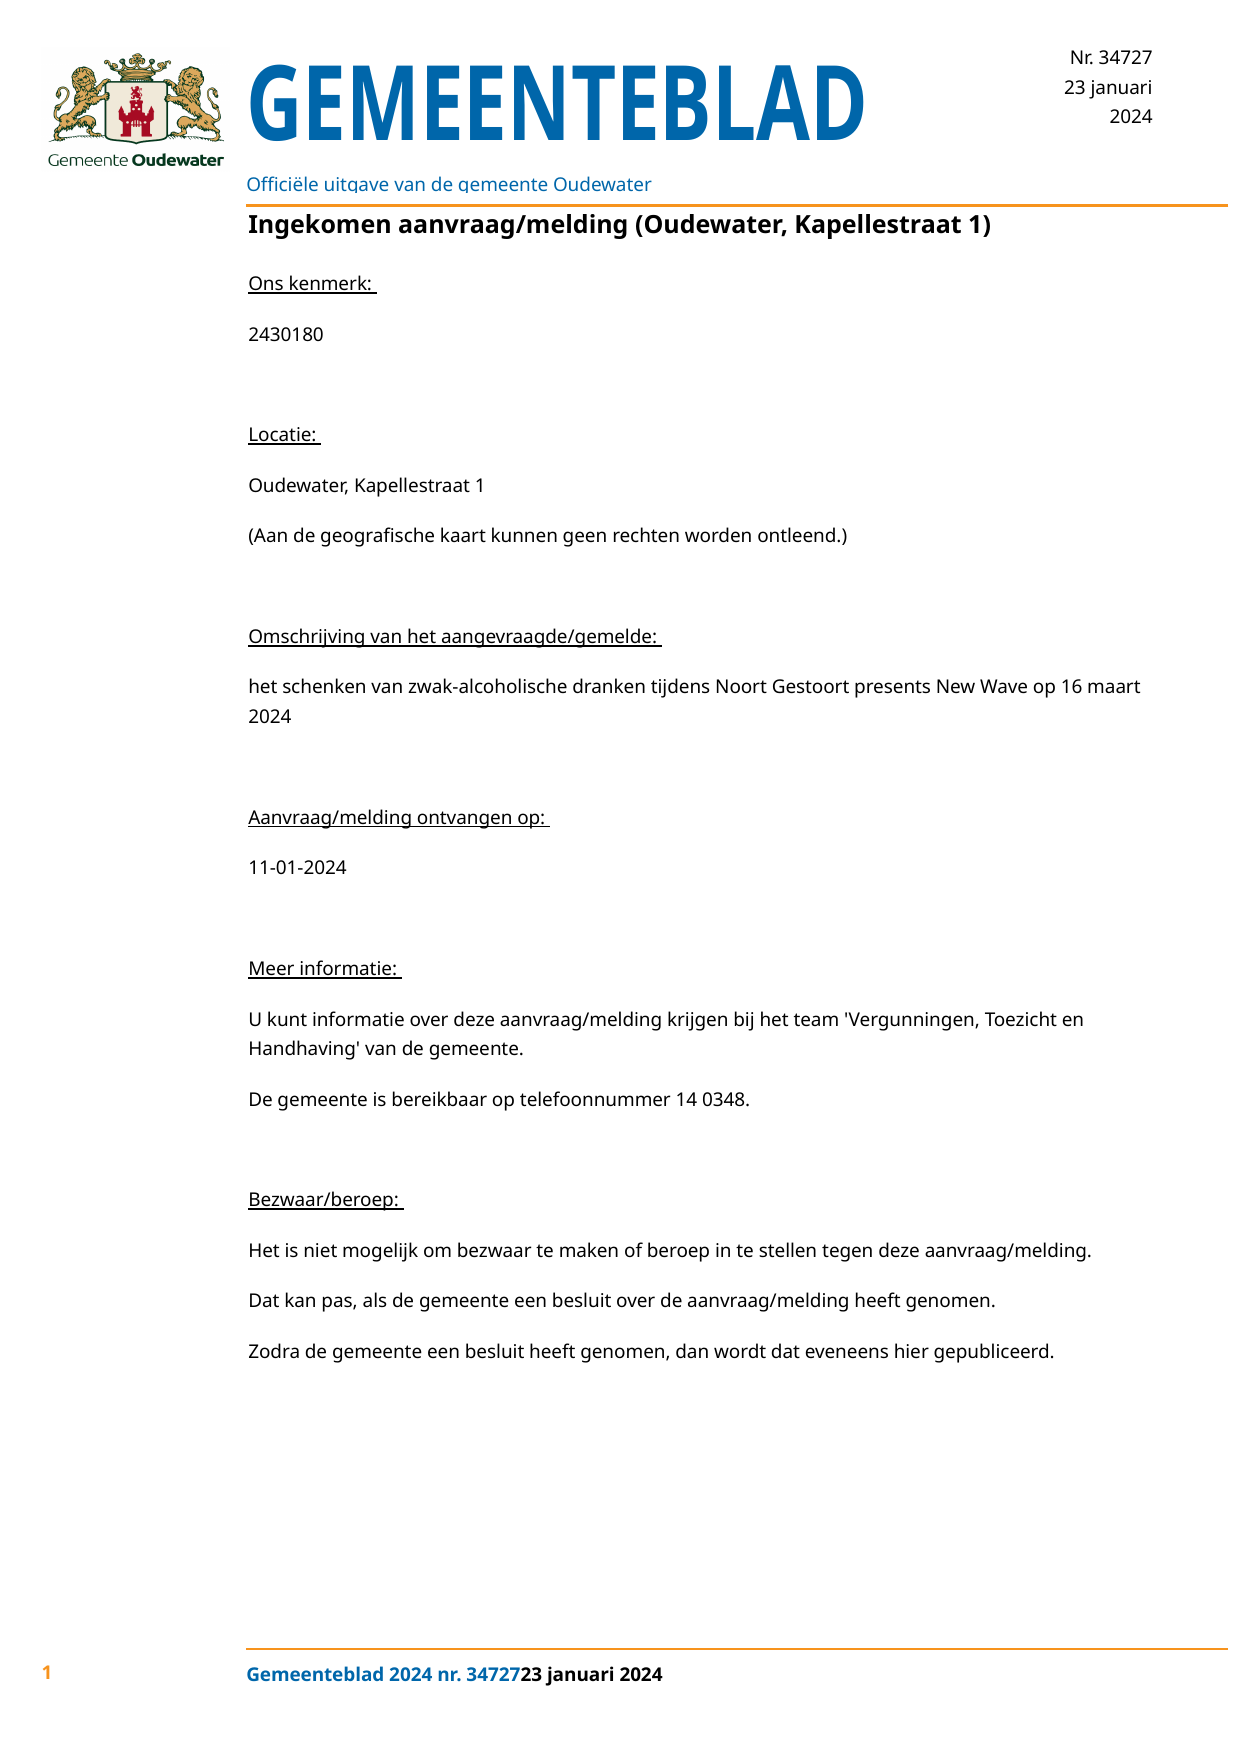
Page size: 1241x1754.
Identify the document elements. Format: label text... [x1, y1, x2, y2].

text Oudewater, Kapellestraat 1 [248, 472, 1152, 498]
text Meer informatie: [248, 955, 1152, 981]
text Ons kenmerk: [248, 270, 1152, 296]
text Omschrijving van het aangevraagde/gemelde: [248, 623, 1152, 649]
text Zodra de gemeente een besluit heeft genomen, dan wordt dat eveneens hier gepubliceerd. [248, 1338, 1152, 1363]
text het schenken van zwak-alcoholische dranken tijdens Noort Gestoort presents New Wave op 16 maart 2024 [248, 674, 1152, 729]
text (Aan de geografische kaart kunnen geen rechten worden ontleend.) [248, 522, 1152, 548]
text 11-01-2024 [248, 854, 1152, 880]
text Aanvraag/melding ontvangen op: [248, 804, 1152, 830]
picture [41, 47, 231, 172]
text De gemeente is bereikbaar op telefoonnummer 14 0348. [248, 1086, 1152, 1111]
text U kunt informatie over deze aanvraag/melding krijgen bij het team 'Vergunningen, Toezicht en Handhaving' van de gemeente. [248, 1006, 1152, 1061]
text Bezwaar/beroep: [248, 1187, 1152, 1212]
text Het is niet mogelijk om bezwaar te maken of beroep in te stellen tegen deze aanvraag/melding. [248, 1237, 1152, 1263]
text 2430180 [248, 321, 1152, 346]
text Ingekomen aanvraag/melding (Oudewater, Kapellestraat 1) [248, 207, 1152, 241]
text Dat kan pas, als de gemeente een besluit over de aanvraag/melding heeft genomen. [248, 1287, 1152, 1313]
text Locatie: [248, 422, 1152, 447]
